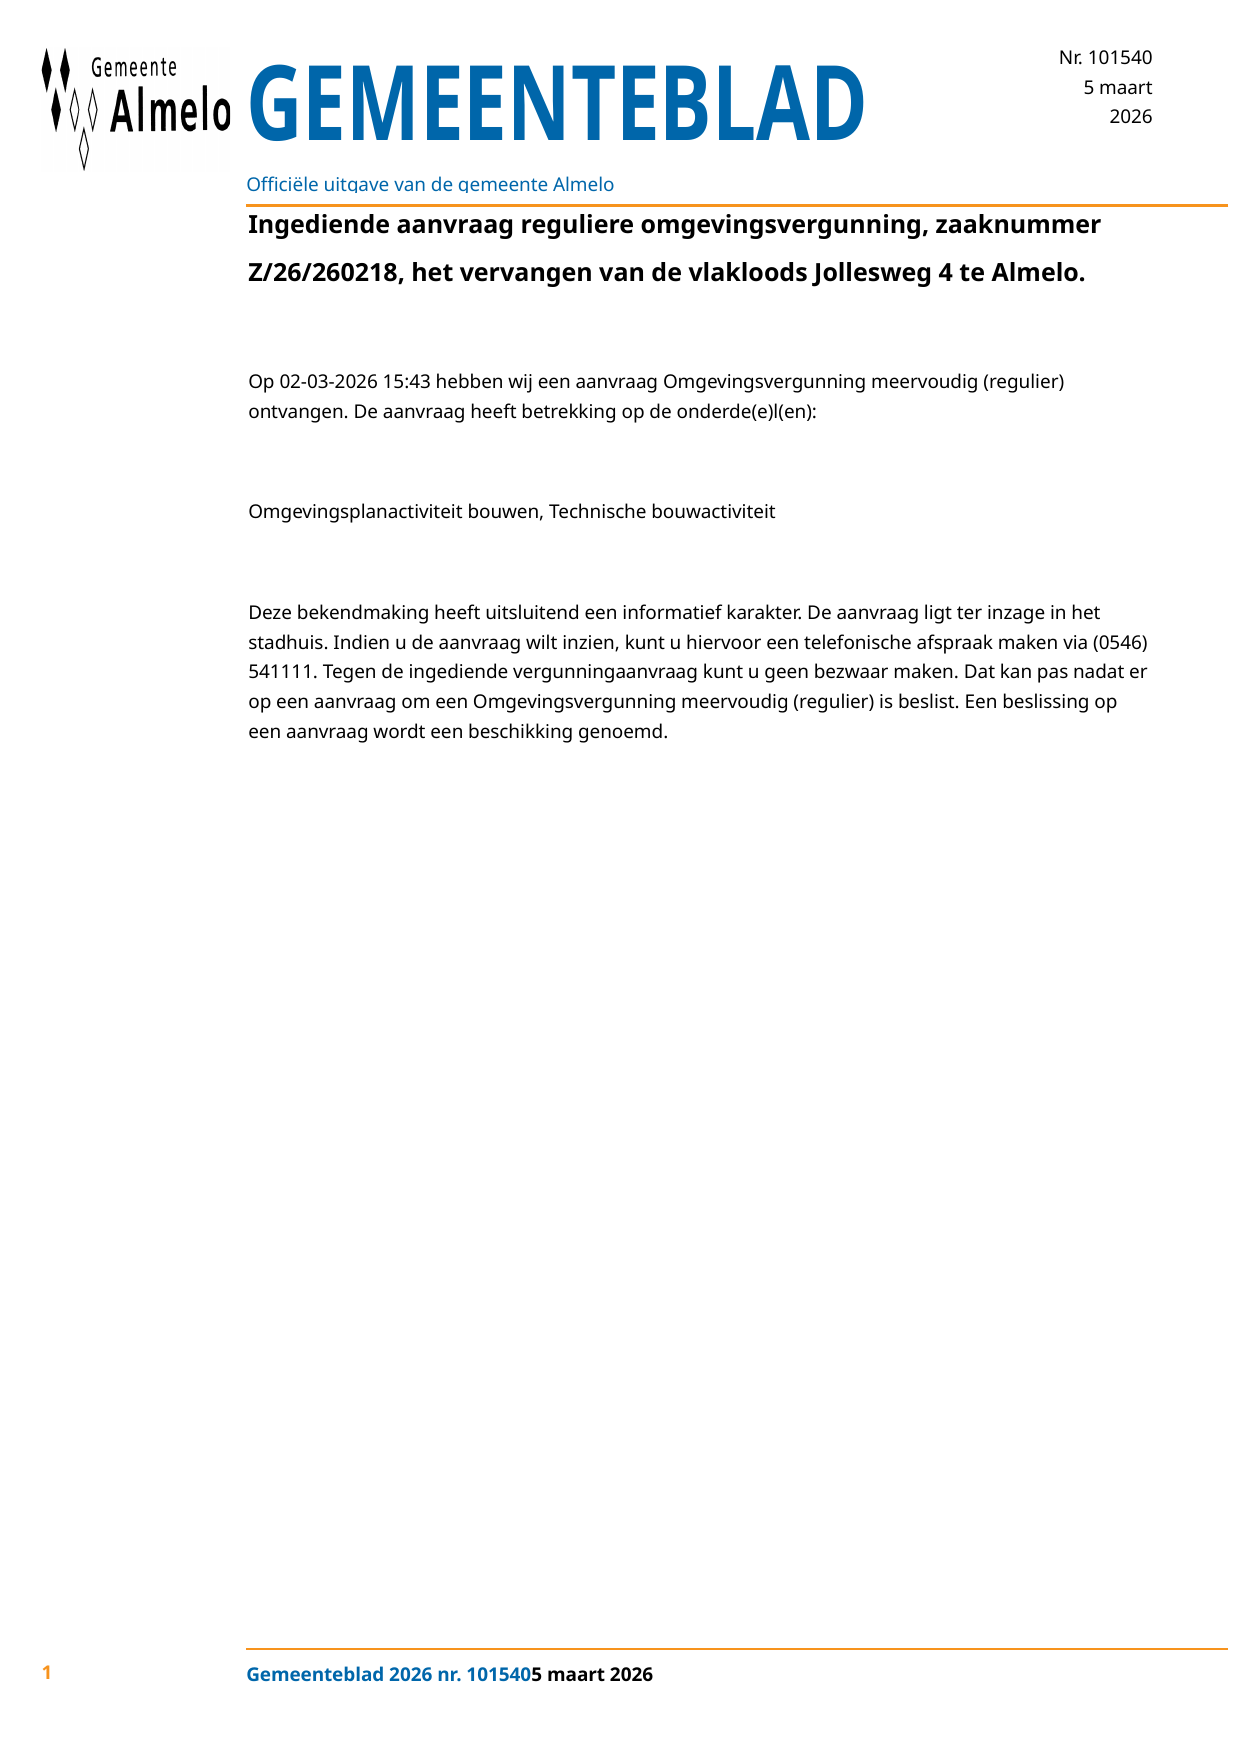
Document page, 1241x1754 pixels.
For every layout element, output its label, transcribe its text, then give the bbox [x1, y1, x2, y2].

text Omgevingsplanactiviteit bouwen, Technische bouwactiviteit [248, 499, 1152, 524]
picture [41, 47, 231, 172]
text Ingediende aanvraag reguliere omgevingsvergunning, zaaknummer Z/26/260218, het vervangen van de vlakloods Jollesweg 4 te Almelo. [248, 207, 1152, 288]
text Op 02-03-2026 15:43 hebben wij een aanvraag Omgevingsvergunning meervoudig (regulier) ontvangen. De aanvraag heeft betrekking op de onderde(e)l(en): [248, 368, 1152, 424]
text Deze bekendmaking heeft uitsluitend een informatief karakter. De aanvraag ligt ter inzage in het stadhuis. Indien u de aanvraag wilt inzien, kunt u hiervoor een telefonische afspraak maken via (0546) 541111. Tegen de ingediende vergunningaanvraag kunt u geen bezwaar maken. Dat kan pas nadat er op een aanvraag om een Omgevingsvergunning meervoudig (regulier) is beslist. Een beslissing op een aanvraag wordt een beschikking genoemd. [248, 599, 1152, 744]
